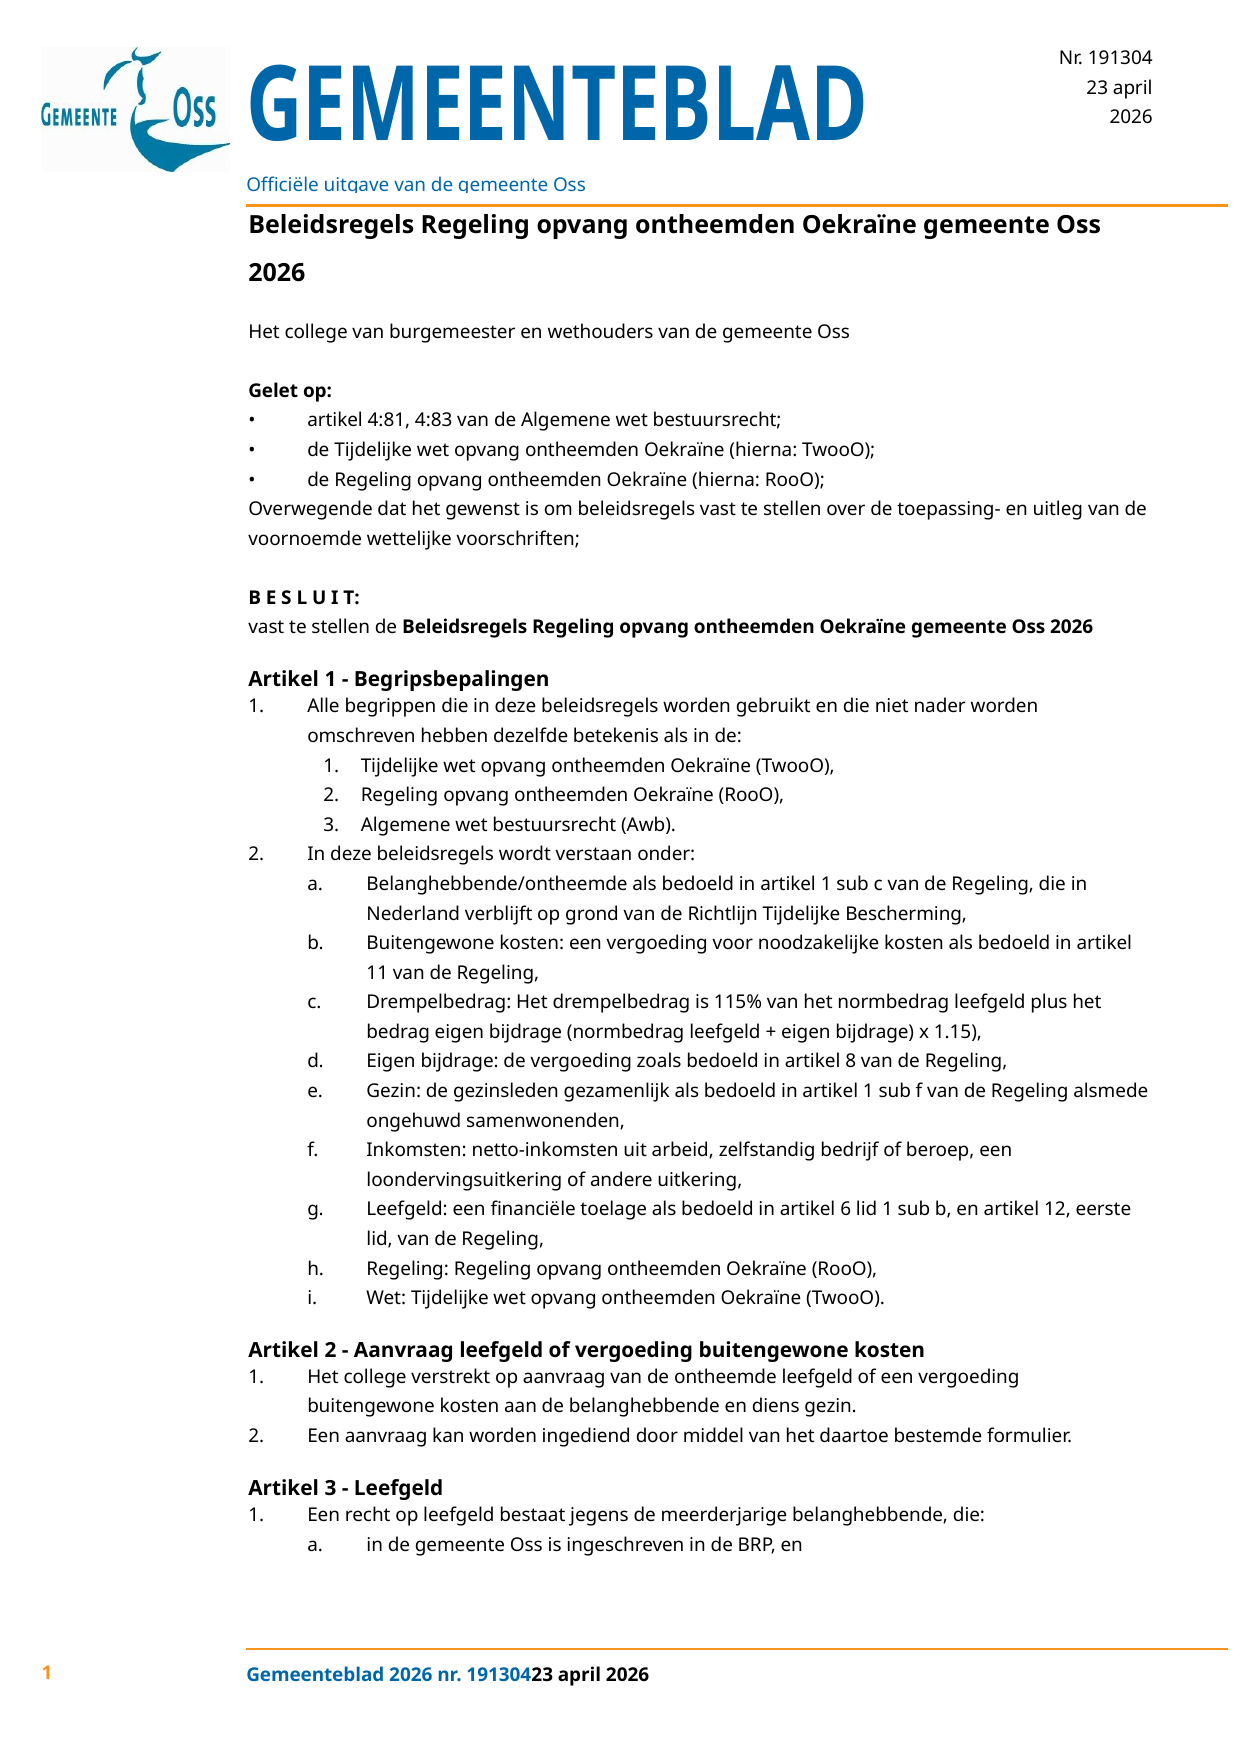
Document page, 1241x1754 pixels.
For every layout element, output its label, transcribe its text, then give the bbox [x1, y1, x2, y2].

list de Tijdelijke wet opvang ontheemden Oekraïne (hierna: TwooO); [248, 436, 1152, 462]
list Alle begrippen die in deze beleidsregels worden gebruikt en die niet nader worden omschreven hebben dezelfde betekenis als in de: [248, 693, 1152, 748]
list Tijdelijke wet opvang ontheemden Oekraïne (TwooO), [323, 752, 1152, 777]
list Leefgeld: een financiële toelage als bedoeld in artikel 6 lid 1 sub b, en artikel 12, eerste lid, van de Regeling, [307, 1196, 1152, 1251]
text Overwegende dat het gewenst is om beleidsregels vast te stellen over de toepassing- en uitleg van de voornoemde wettelijke voorschriften; [248, 495, 1152, 551]
text Beleidsregels Regeling opvang ontheemden Oekraïne gemeente Oss 2026 [248, 207, 1152, 288]
text Gelet op: [248, 377, 1152, 403]
list Belanghebbende/ontheemde als bedoeld in artikel 1 sub c van de Regeling, die in Nederland verblijft op grond van de Richtlijn Tijdelijke Bescherming, [307, 870, 1152, 925]
list Buitengewone kosten: een vergoeding voor noodzakelijke kosten als bedoeld in artikel 11 van de Regeling, [307, 929, 1152, 984]
list Regeling opvang ontheemden Oekraïne (RooO), [323, 781, 1152, 807]
list Drempelbedrag: Het drempelbedrag is 115% van het normbedrag leefgeld plus het bedrag eigen bijdrage (normbedrag leefgeld + eigen bijdrage) x 1.15), [307, 988, 1152, 1044]
picture [41, 47, 231, 172]
list in de gemeente Oss is ingeschreven in de BRP, en [307, 1531, 1152, 1556]
list In deze beleidsregels wordt verstaan onder: [248, 841, 1152, 866]
list Een aanvraag kan worden ingediend door middel van het daartoe bestemde formulier. [248, 1422, 1152, 1448]
list Gezin: de gezinsleden gezamenlijk als bedoeld in artikel 1 sub f van de Regeling alsmede ongehuwd samenwonenden, [307, 1077, 1152, 1132]
text Het college van burgemeester en wethouders van de gemeente Oss [248, 318, 1152, 344]
text B E S L U I T: [248, 584, 1152, 610]
list Wet: Tijdelijke wet opvang ontheemden Oekraïne (TwooO). [307, 1284, 1152, 1310]
list de Regeling opvang ontheemden Oekraïne (hierna: RooO); [248, 466, 1152, 492]
text Artikel 2 - Aanvraag leefgeld of vergoeding buitengewone kosten [248, 1335, 1152, 1363]
list Regeling: Regeling opvang ontheemden Oekraïne (RooO), [307, 1255, 1152, 1280]
list Het college verstrekt op aanvraag van de ontheemde leefgeld of een vergoeding buitengewone kosten aan de belanghebbende en diens gezin. [248, 1363, 1152, 1418]
text vast te stellen de Beleidsregels Regeling opvang ontheemden Oekraïne gemeente Oss 2026 [248, 614, 1152, 639]
list Algemene wet bestuursrecht (Awb). [323, 811, 1152, 837]
list Inkomsten: netto-inkomsten uit arbeid, zelfstandig bedrijf of beroep, een loondervingsuitkering of andere uitkering, [307, 1136, 1152, 1192]
text Artikel 3 - Leefgeld [248, 1473, 1152, 1501]
text Artikel 1 - Begripsbepalingen [248, 664, 1152, 693]
list Een recht op leefgeld bestaat jegens de meerderjarige belanghebbende, die: [248, 1501, 1152, 1527]
list Eigen bijdrage: de vergoeding zoals bedoeld in artikel 8 van de Regeling, [307, 1048, 1152, 1073]
list artikel 4:81, 4:83 van de Algemene wet bestuursrecht; [248, 407, 1152, 432]
